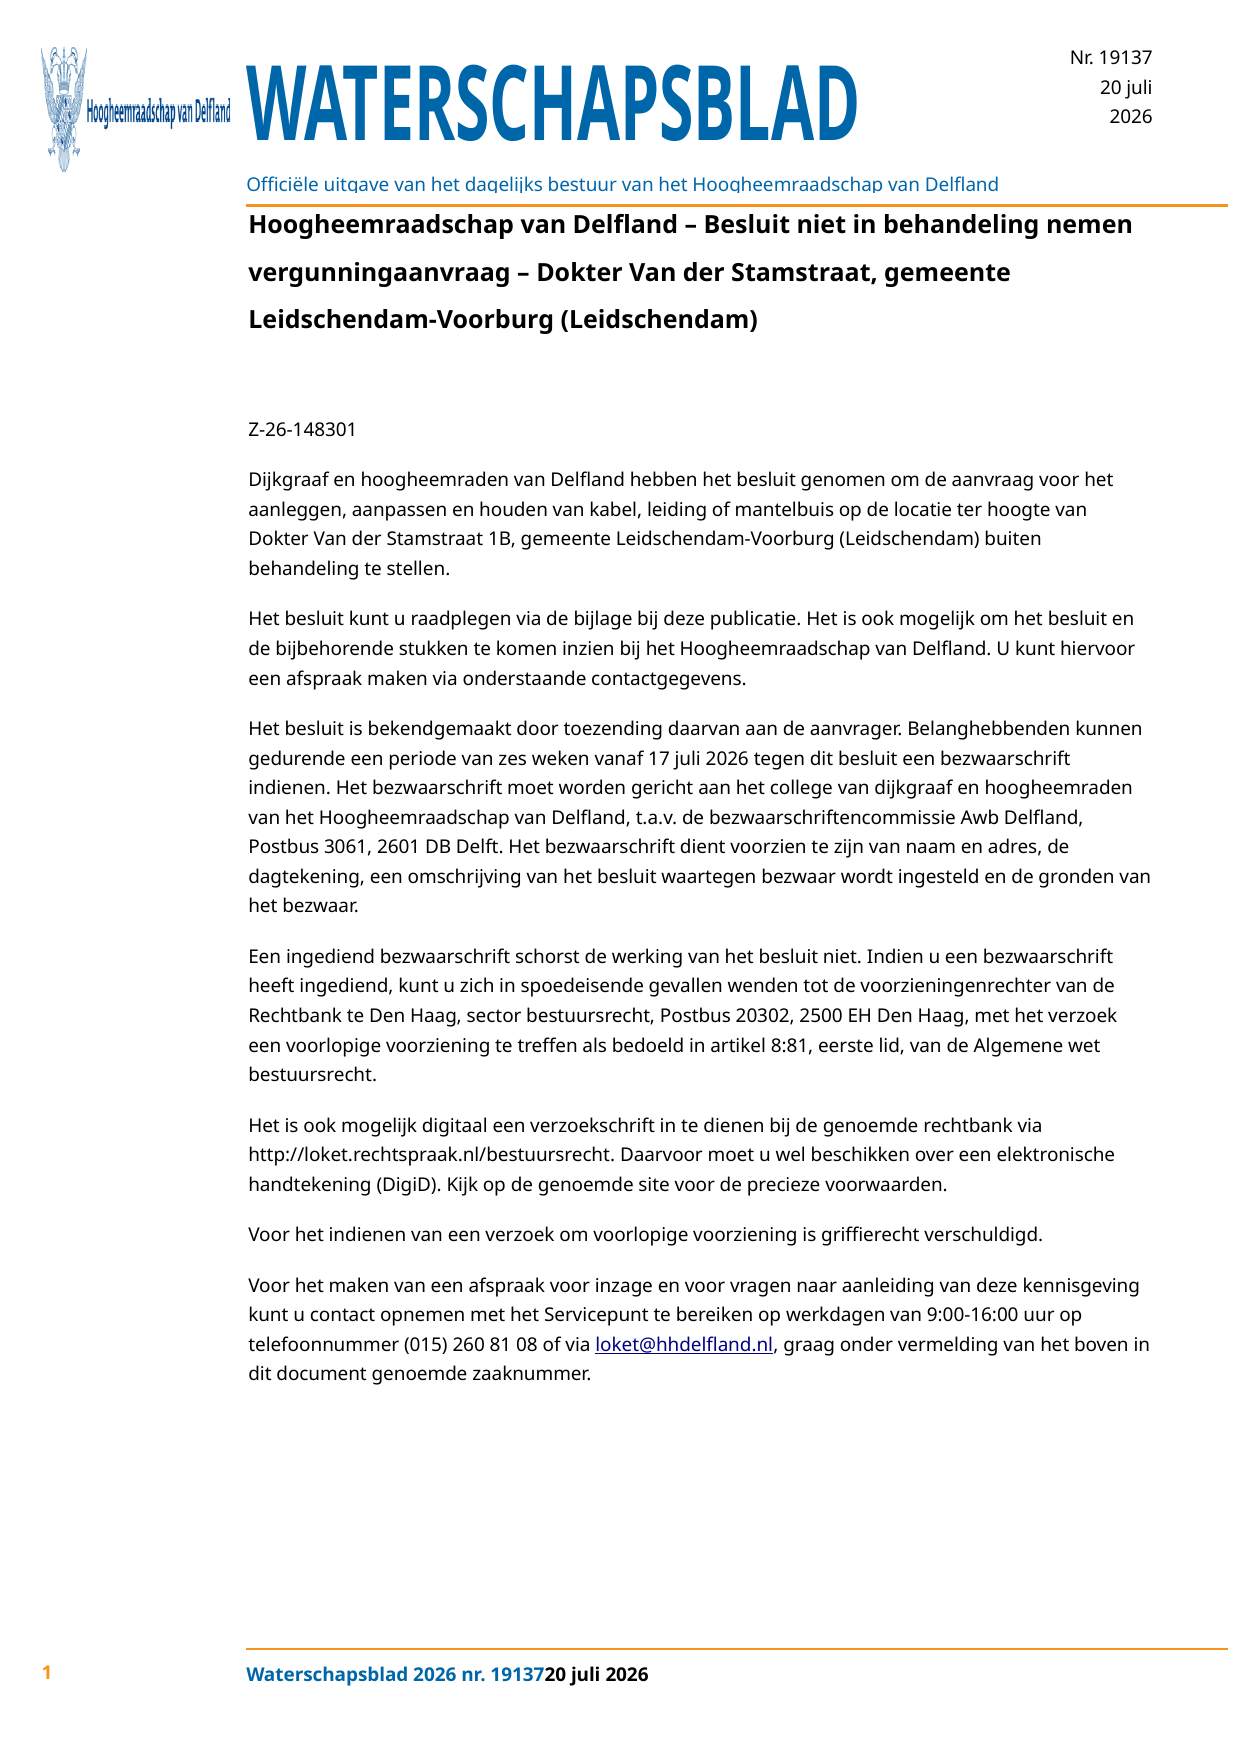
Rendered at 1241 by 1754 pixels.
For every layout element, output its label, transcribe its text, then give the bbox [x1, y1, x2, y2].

text Z-26-148301 [248, 416, 1152, 442]
text Een ingediend bezwaarschrift schorst de werking van het besluit niet. Indien u een bezwaarschrift heeft ingediend, kunt u zich in spoedeisende gevallen wenden tot de voorzieningenrechter van de Rechtbank te Den Haag, sector bestuursrecht, Postbus 20302, 2500 EH Den Haag, met het verzoek een voorlopige voorziening te treffen als bedoeld in artikel 8:81, eerste lid, van de Algemene wet bestuursrecht. [248, 943, 1152, 1087]
text Voor het indienen van een verzoek om voorlopige voorziening is griffierecht verschuldigd. [248, 1221, 1152, 1247]
text Voor het maken van een afspraak voor inzage en voor vragen naar aanleiding van deze kennisgeving kunt u contact opnemen met het Servicepunt te bereiken op werkdagen van 9:00-16:00 uur op telefoonnummer (015) 260 81 08 of via loket@hhdelfland.nl, graag onder vermelding van het boven in dit document genoemde zaaknummer. [248, 1272, 1152, 1386]
text Het besluit is bekendgemaakt door toezending daarvan aan de aanvrager. Belanghebbenden kunnen gedurende een periode van zes weken vanaf 17 juli 2026 tegen dit besluit een bezwaarschrift indienen. Het bezwaarschrift moet worden gericht aan het college van dijkgraaf en hoogheemraden van het Hoogheemraadschap van Delfland, t.a.v. de bezwaarschriftencommissie Awb Delfland, Postbus 3061, 2601 DB Delft. Het bezwaarschrift dient voorzien te zijn van naam en adres, de dagtekening, een omschrijving van het besluit waartegen bezwaar wordt ingesteld en de gronden van het bezwaar. [248, 715, 1152, 918]
text Dijkgraaf en hoogheemraden van Delfland hebben het besluit genomen om de aanvraag voor het aanleggen, aanpassen en houden van kabel, leiding of mantelbuis op de locatie ter hoogte van Dokter Van der Stamstraat 1B, gemeente Leidschendam-Voorburg (Leidschendam) buiten behandeling te stellen. [248, 466, 1152, 581]
text Het is ook mogelijk digitaal een verzoekschrift in te dienen bij de genoemde rechtbank via http://loket.rechtspraak.nl/bestuursrecht. Daarvoor moet u wel beschikken over een elektronische handtekening (DigiD). Kijk op de genoemde site voor de precieze voorwaarden. [248, 1112, 1152, 1197]
text Het besluit kunt u raadplegen via de bijlage bij deze publicatie. Het is ook mogelijk om het besluit en de bijbehorende stukken te komen inzien bij het Hoogheemraadschap van Delfland. U kunt hiervoor een afspraak maken via onderstaande contactgegevens. [248, 606, 1152, 690]
picture [41, 47, 231, 172]
text Hoogheemraadschap van Delfland – Besluit niet in behandeling nemen vergunningaanvraag – Dokter Van der Stamstraat, gemeente Leidschendam-Voorburg (Leidschendam) [248, 207, 1152, 336]
